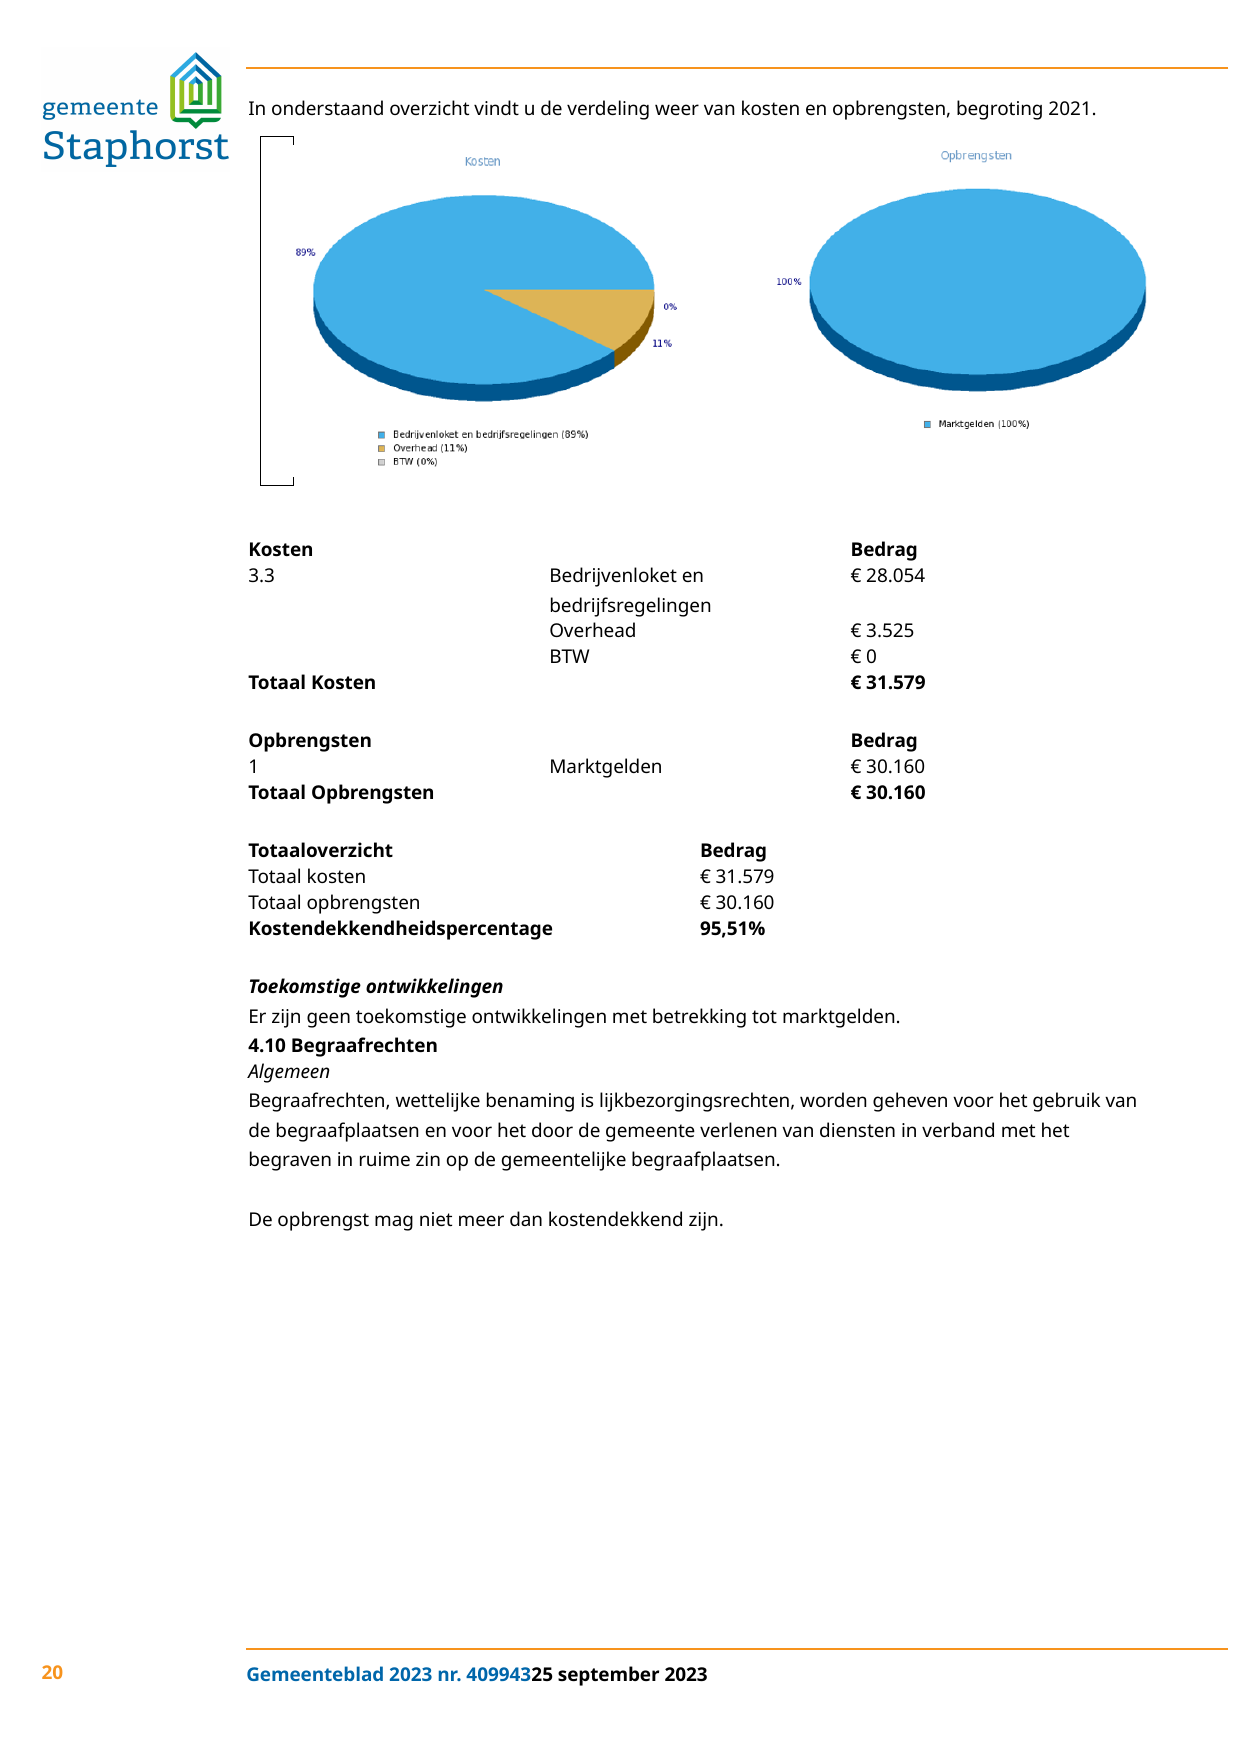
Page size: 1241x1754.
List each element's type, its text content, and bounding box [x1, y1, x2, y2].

table_cell € 30.160 [700, 889, 1152, 915]
table_header Toekomstige ontwikkelingen Er zijn geen toekomstige ontwikkelingen met betrekking tot marktgelden. [248, 974, 1152, 1029]
table_cell Totaal Opbrengsten [248, 779, 850, 805]
table_header Opbrengsten [248, 728, 850, 753]
table_cell Kostendekkendheidspercentage [248, 915, 700, 941]
picture [41, 47, 231, 172]
table_cell € 31.579 [850, 669, 1152, 695]
table_cell € 30.160 [850, 779, 1152, 805]
table_cell Bedrijvenloket en bedrijfsregelingen [549, 562, 850, 617]
text De opbrengst mag niet meer dan kostendekkend zijn. [248, 1206, 1152, 1231]
table_cell [248, 643, 549, 669]
text Algemeen [248, 1058, 1152, 1083]
table_cell Totaal Kosten [248, 669, 850, 695]
table_cell Totaal opbrengsten [248, 889, 700, 915]
text 4.10 Begraafrechten [248, 1032, 1152, 1058]
table_cell € 31.579 [700, 864, 1152, 889]
table_cell 3.3 [248, 562, 549, 617]
text In onderstaand overzicht vindt u de verdeling weer van kosten en opbrengsten, begroting 2021. [248, 95, 1152, 121]
table_cell BTW [549, 643, 850, 669]
table_cell Overhead [549, 618, 850, 643]
table_cell Totaal kosten [248, 864, 700, 889]
table_header Bedrag [850, 728, 1152, 753]
table_header Kosten [248, 536, 850, 562]
table_header Bedrag [850, 536, 1152, 562]
text Begraafrechten, wettelijke benaming is lijkbezorgingsrechten, worden geheven voor het gebruik van de begraafplaatsen en voor het door de gemeente verlenen van diensten in verband met het begraven in ruime zin op de gemeentelijke begraafplaatsen. [248, 1087, 1152, 1172]
table_header Bedrag [700, 838, 1152, 863]
table_cell € 28.054 [850, 562, 1152, 617]
picture [268, 145, 1154, 477]
table_cell [248, 618, 549, 643]
table_cell € 0 [850, 643, 1152, 669]
table_cell Marktgelden [549, 753, 850, 779]
table_cell 1 [248, 753, 549, 779]
table_cell € 3.525 [850, 618, 1152, 643]
table_cell 95,51% [700, 915, 1152, 941]
table_cell € 30.160 [850, 753, 1152, 779]
table_header Totaaloverzicht [248, 838, 700, 863]
